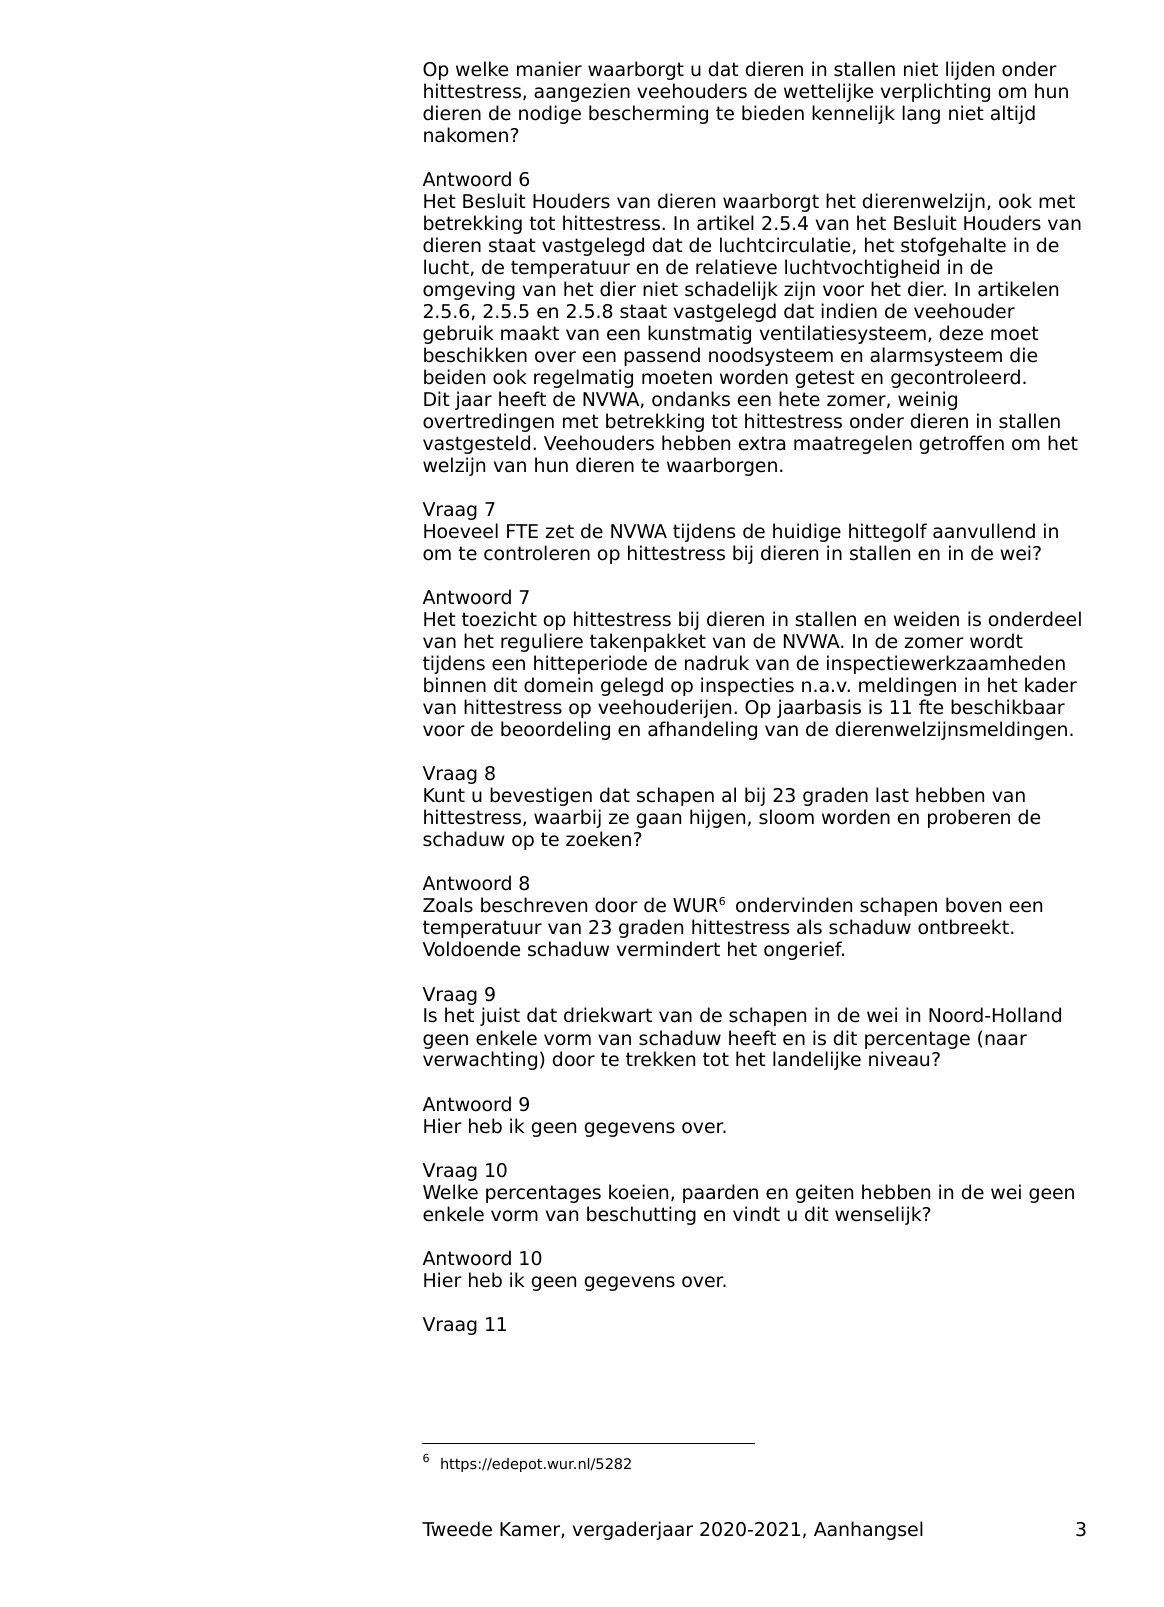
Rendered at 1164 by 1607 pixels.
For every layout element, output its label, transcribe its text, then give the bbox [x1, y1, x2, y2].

text Het toezicht op hittestress bij dieren in stallen en weiden is onderdeel van het reguliere takenpakket van de NVWA. In de zomer wordt tijdens een hitteperiode de nadruk van de inspectiewerkzaamheden binnen dit domein gelegd op inspecties n.a.v. meldingen in het kader van hittestress op veehouderijen. Op jaarbasis is 11 fte beschikbaar voor de beoordeling en afhandeling van de dierenwelzijnsmeldingen. [422, 609, 1087, 741]
text Vraag 11 [422, 1314, 1087, 1336]
text Vraag 7 [422, 499, 1087, 521]
text Vraag 10 [422, 1160, 1087, 1182]
text Antwoord 6 [422, 169, 1087, 191]
text Hoeveel FTE zet de NVWA tijdens de huidige hittegolf aanvullend in om te controleren op hittestress bij dieren in stallen en in de wei? [422, 521, 1087, 565]
text Antwoord 8 [422, 873, 1087, 895]
text Hier heb ik geen gegevens over. [422, 1116, 1087, 1137]
text Welke percentages koeien, paarden en geiten hebben in de wei geen enkele vorm van beschutting en vindt u dit wenselijk? [422, 1182, 1087, 1226]
text Vraag 9 [422, 983, 1087, 1005]
text Kunt u bevestigen dat schapen al bij 23 graden last hebben van hittestress, waarbij ze gaan hijgen, sloom worden en proberen de schaduw op te zoeken? [422, 785, 1087, 851]
text Antwoord 10 [422, 1248, 1087, 1270]
text Antwoord 9 [422, 1093, 1087, 1116]
text Antwoord 7 [422, 587, 1087, 609]
text Op welke manier waarborgt u dat dieren in stallen niet lijden onder hittestress, aangezien veehouders de wettelijke verplichting om hun dieren de nodige bescherming te bieden kennelijk lang niet altijd nakomen? [422, 59, 1087, 147]
text Dit jaar heeft de NVWA, ondanks een hete zomer, weinig overtredingen met betrekking tot hittestress onder dieren in stallen vastgesteld. Veehouders hebben extra maatregelen getroffen om het welzijn van hun dieren te waarborgen. [422, 389, 1087, 477]
text Vraag 8 [422, 763, 1087, 785]
text Het Besluit Houders van dieren waarborgt het dierenwelzijn, ook met betrekking tot hittestress. In artikel 2.5.4 van het Besluit Houders van dieren staat vastgelegd dat de luchtcirculatie, het stofgehalte in de lucht, de temperatuur en de relatieve luchtvochtigheid in de omgeving van het dier niet schadelijk zijn voor het dier. In artikelen 2.5.6, 2.5.5 en 2.5.8 staat vastgelegd dat indien de veehouder gebruik maakt van een kunstmatig ventilatiesysteem, deze moet beschikken over een passend noodsysteem en alarmsysteem die beiden ook regelmatig moeten worden getest en gecontroleerd. [422, 191, 1087, 389]
text Is het juist dat driekwart van de schapen in de wei in Noord-Holland geen enkele vorm van schaduw heeft en is dit percentage (naar verwachting) door te trekken tot het landelijke niveau? [422, 1005, 1087, 1071]
text Hier heb ik geen gegevens over. [422, 1270, 1087, 1292]
text https://edepot.wur.nl/5282 [422, 1452, 1087, 1474]
text Zoals beschreven door de WUR ondervinden schapen boven een temperatuur van 23 graden hittestress als schaduw ontbreekt. Voldoende schaduw vermindert het ongerief. [422, 895, 1087, 961]
